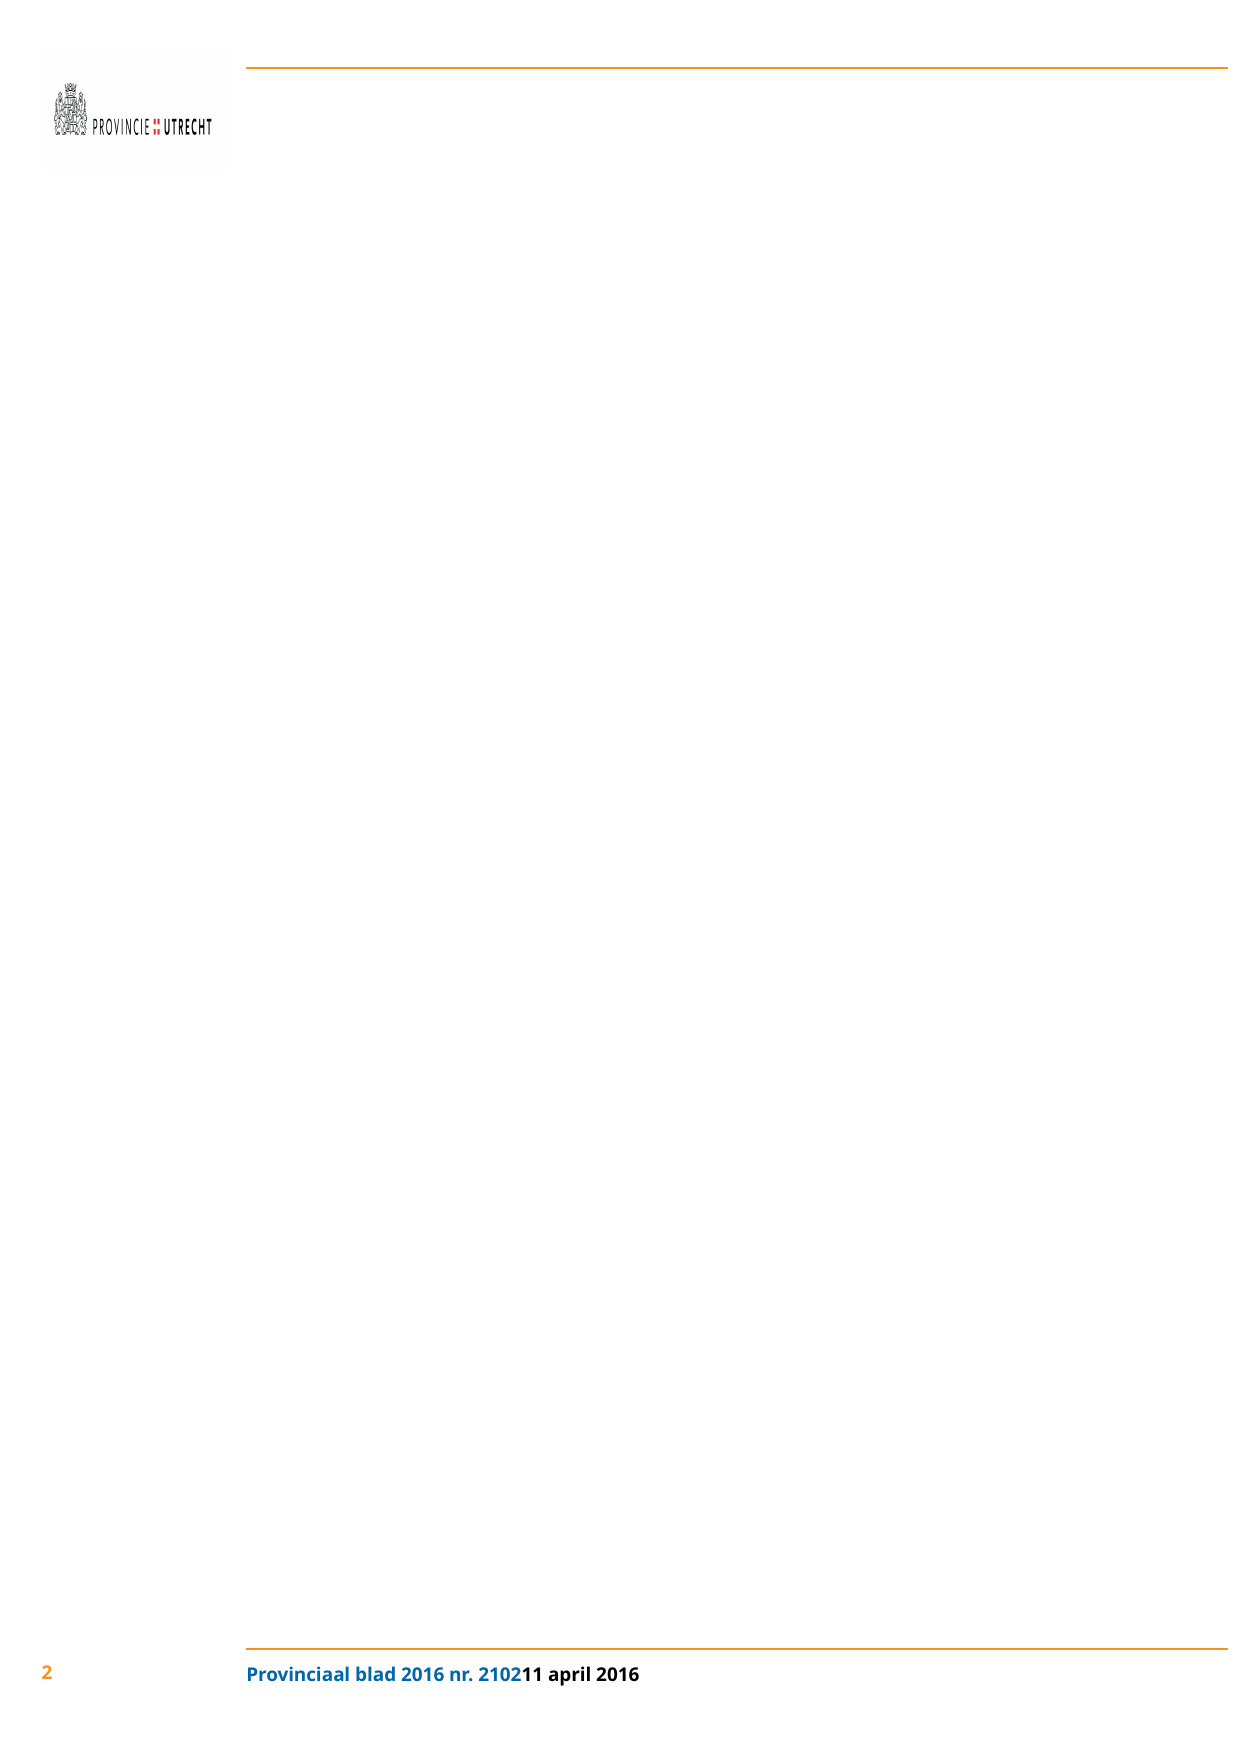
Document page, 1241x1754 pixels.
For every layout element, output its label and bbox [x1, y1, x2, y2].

picture [41, 47, 231, 172]
